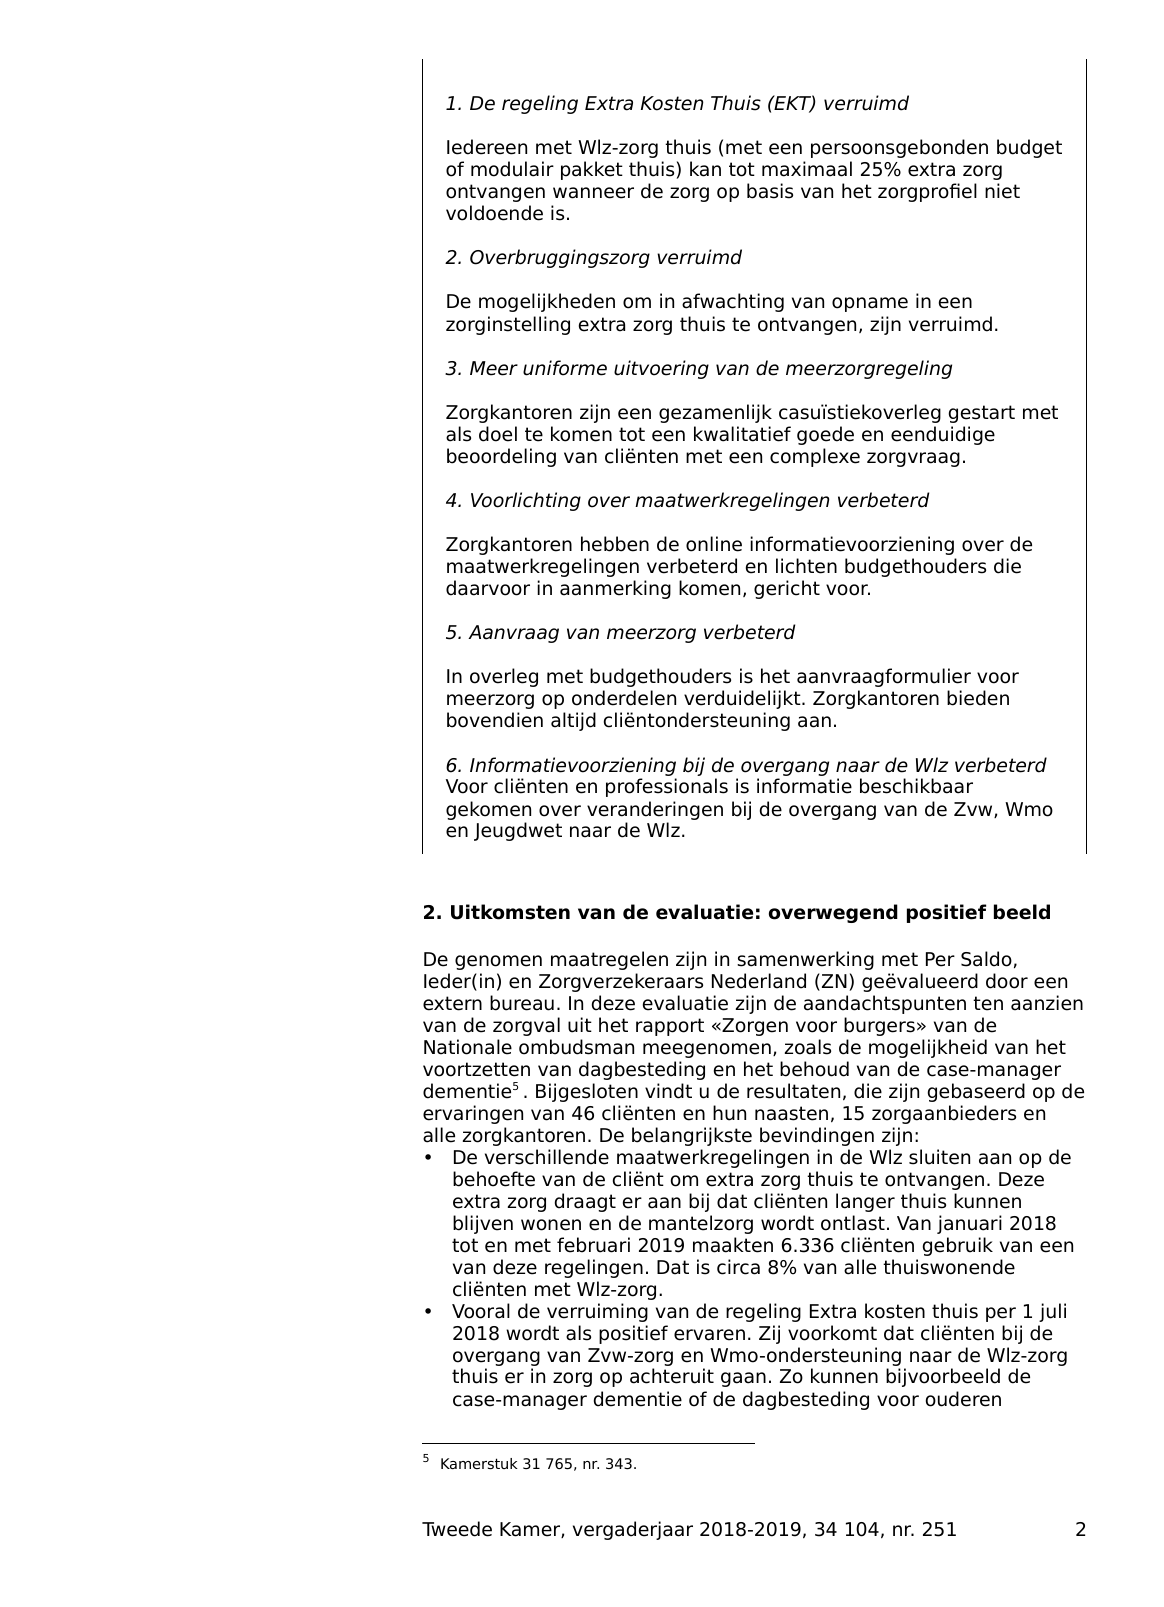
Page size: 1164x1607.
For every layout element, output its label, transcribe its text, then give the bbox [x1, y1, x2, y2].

table_header 1. De regeling Extra Kosten Thuis (EKT) verruimd Iedereen met Wlz-zorg thuis (met een persoonsgebonden budget of modulair pakket thuis) kan tot maximaal 25% extra zorg ontvangen wanneer de zorg op basis van het zorgprofiel niet voldoende is. 2. Overbruggingszorg verruimd De mogelijkheden om in afwachting van opname in een zorginstelling extra zorg thuis te ontvangen, zijn verruimd. 3. Meer uniforme uitvoering van de meerzorgregeling Zorgkantoren zijn een gezamenlijk casuïstiekoverleg gestart met als doel te komen tot een kwalitatief goede en eenduidige beoordeling van cliënten met een complexe zorgvraag. 4. Voorlichting over maatwerkregelingen verbeterd Zorgkantoren hebben de online informatievoorziening over de maatwerkregelingen verbeterd en lichten budgethouders die daarvoor in aanmerking komen, gericht voor. 5. Aanvraag van meerzorg verbeterd In overleg met budgethouders is het aanvraagformulier voor meerzorg op onderdelen verduidelijkt. Zorgkantoren bieden bovendien altijd cliëntondersteuning aan. 6. Informatievoorziening bij de overgang naar de Wlz verbeterd Voor cliënten en professionals is informatie beschikbaar gekomen over veranderingen bij de overgang van de Zvw, Wmo en Jeugdwet naar de Wlz. [423, 59, 1086, 854]
text • Vooral de verruiming van de regeling Extra kosten thuis per 1 juli 2018 wordt als positief ervaren. Zij voorkomt dat cliënten bij de overgang van Zvw-zorg en Wmo-ondersteuning naar de Wlz-zorg thuis er in zorg op achteruit gaan. Zo kunnen bijvoorbeeld de case-manager dementie of de dagbesteding voor ouderen [422, 1301, 1087, 1410]
text De genomen maatregelen zijn in samenwerking met Per Saldo, Ieder(in) en Zorgverzekeraars Nederland (ZN) geëvalueerd door een extern bureau. In deze evaluatie zijn de aandachtspunten ten aanzien van de zorgval uit het rapport «Zorgen voor burgers» van de Nationale ombudsman meegenomen, zoals de mogelijkheid van het voortzetten van dagbesteding en het behoud van de case-manager dementie. Bijgesloten vindt u de resultaten, die zijn gebaseerd op de ervaringen van 46 cliënten en hun naasten, 15 zorgaanbieders en alle zorgkantoren. De belangrijkste bevindingen zijn: [422, 949, 1087, 1147]
text Kamerstuk 31 765, nr. 343. [422, 1452, 1087, 1474]
text • De verschillende maatwerkregelingen in de Wlz sluiten aan op de behoefte van de cliënt om extra zorg thuis te ontvangen. Deze extra zorg draagt er aan bij dat cliënten langer thuis kunnen blijven wonen en de mantelzorg wordt ontlast. Van januari 2018 tot en met februari 2019 maakten 6.336 cliënten gebruik van een van deze regelingen. Dat is circa 8% van alle thuiswonende cliënten met Wlz-zorg. [422, 1147, 1087, 1301]
subtitle 2. Uitkomsten van de evaluatie: overwegend positief beeld [422, 902, 1087, 924]
